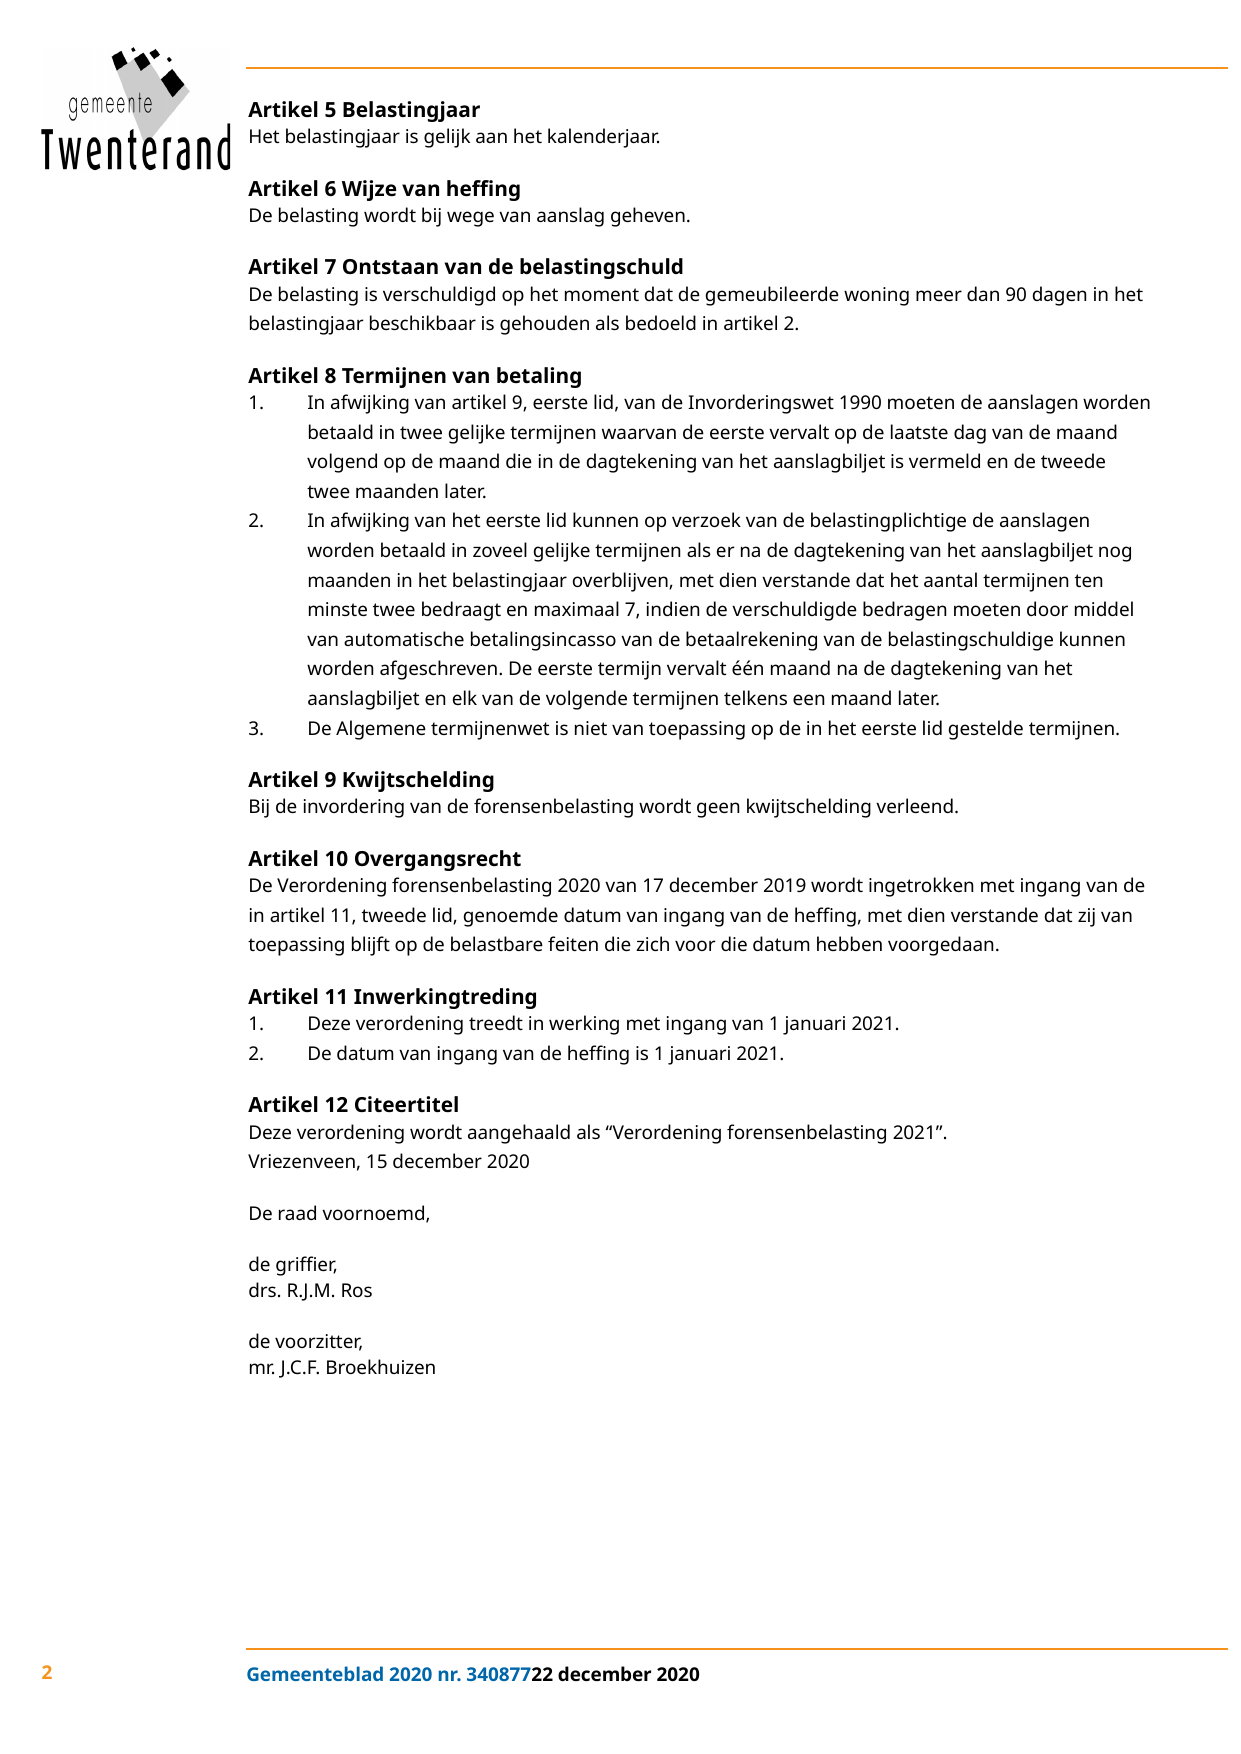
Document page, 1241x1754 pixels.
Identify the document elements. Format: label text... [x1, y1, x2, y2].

text De Verordening forensenbelasting 2020 van 17 december 2019 wordt ingetrokken met ingang van de in artikel 11, tweede lid, genoemde datum van ingang van de heffing, met dien verstande dat zij van toepassing blijft op de belastbare feiten die zich voor die datum hebben voorgedaan. [248, 872, 1152, 957]
list In afwijking van het eerste lid kunnen op verzoek van de belastingplichtige de aanslagen worden betaald in zoveel gelijke termijnen als er na de dagtekening van het aanslagbiljet nog maanden in het belastingjaar overblijven, met dien verstande dat het aantal termijnen ten minste twee bedraagt en maximaal 7, indien de verschuldigde bedragen moeten door middel van automatische betalingsincasso van de betaalrekening van de belastingschuldige kunnen worden afgeschreven. De eerste termijn vervalt één maand na de dagtekening van het aanslagbiljet en elk van de volgende termijnen telkens een maand later. [248, 508, 1152, 711]
text de griffier, [248, 1251, 1152, 1277]
list Deze verordening treedt in werking met ingang van 1 januari 2021. [248, 1011, 1152, 1036]
picture [41, 47, 231, 172]
text de voorzitter, [248, 1329, 1152, 1354]
text Artikel 10 Overgangsrecht [248, 844, 1152, 872]
text Artikel 9 Kwijtschelding [248, 765, 1152, 794]
text Artikel 8 Termijnen van betaling [248, 361, 1152, 389]
list De datum van ingang van de heffing is 1 januari 2021. [248, 1040, 1152, 1066]
text Artikel 6 Wijze van heffing [248, 174, 1152, 202]
text Het belastingjaar is gelijk aan het kalenderjaar. [248, 123, 1152, 149]
text De belasting wordt bij wege van aanslag geheven. [248, 202, 1152, 228]
text Bij de invordering van de forensenbelasting wordt geen kwijtschelding verleend. [248, 794, 1152, 819]
text drs. R.J.M. Ros [248, 1277, 1152, 1303]
text Artikel 5 Belastingjaar [248, 95, 1152, 123]
text De belasting is verschuldigd op het moment dat de gemeubileerde woning meer dan 90 dagen in het belastingjaar beschikbaar is gehouden als bedoeld in artikel 2. [248, 281, 1152, 336]
text Vriezenveen, 15 december 2020 [248, 1148, 1152, 1174]
text Artikel 11 Inwerkingtreding [248, 982, 1152, 1011]
text De raad voornoemd, [248, 1200, 1152, 1226]
text Artikel 12 Citeertitel [248, 1091, 1152, 1119]
list De Algemene termijnenwet is niet van toepassing op de in het eerste lid gestelde termijnen. [248, 715, 1152, 741]
text Artikel 7 Ontstaan van de belastingschuld [248, 252, 1152, 281]
text Deze verordening wordt aangehaald als “Verordening forensenbelasting 2021”. [248, 1119, 1152, 1145]
text mr. J.C.F. Broekhuizen [248, 1354, 1152, 1380]
list In afwijking van artikel 9, eerste lid, van de Invorderingswet 1990 moeten de aanslagen worden betaald in twee gelijke termijnen waarvan de eerste vervalt op de laatste dag van de maand volgend op de maand die in de dagtekening van het aanslagbiljet is vermeld en de tweede twee maanden later. [248, 389, 1152, 504]
